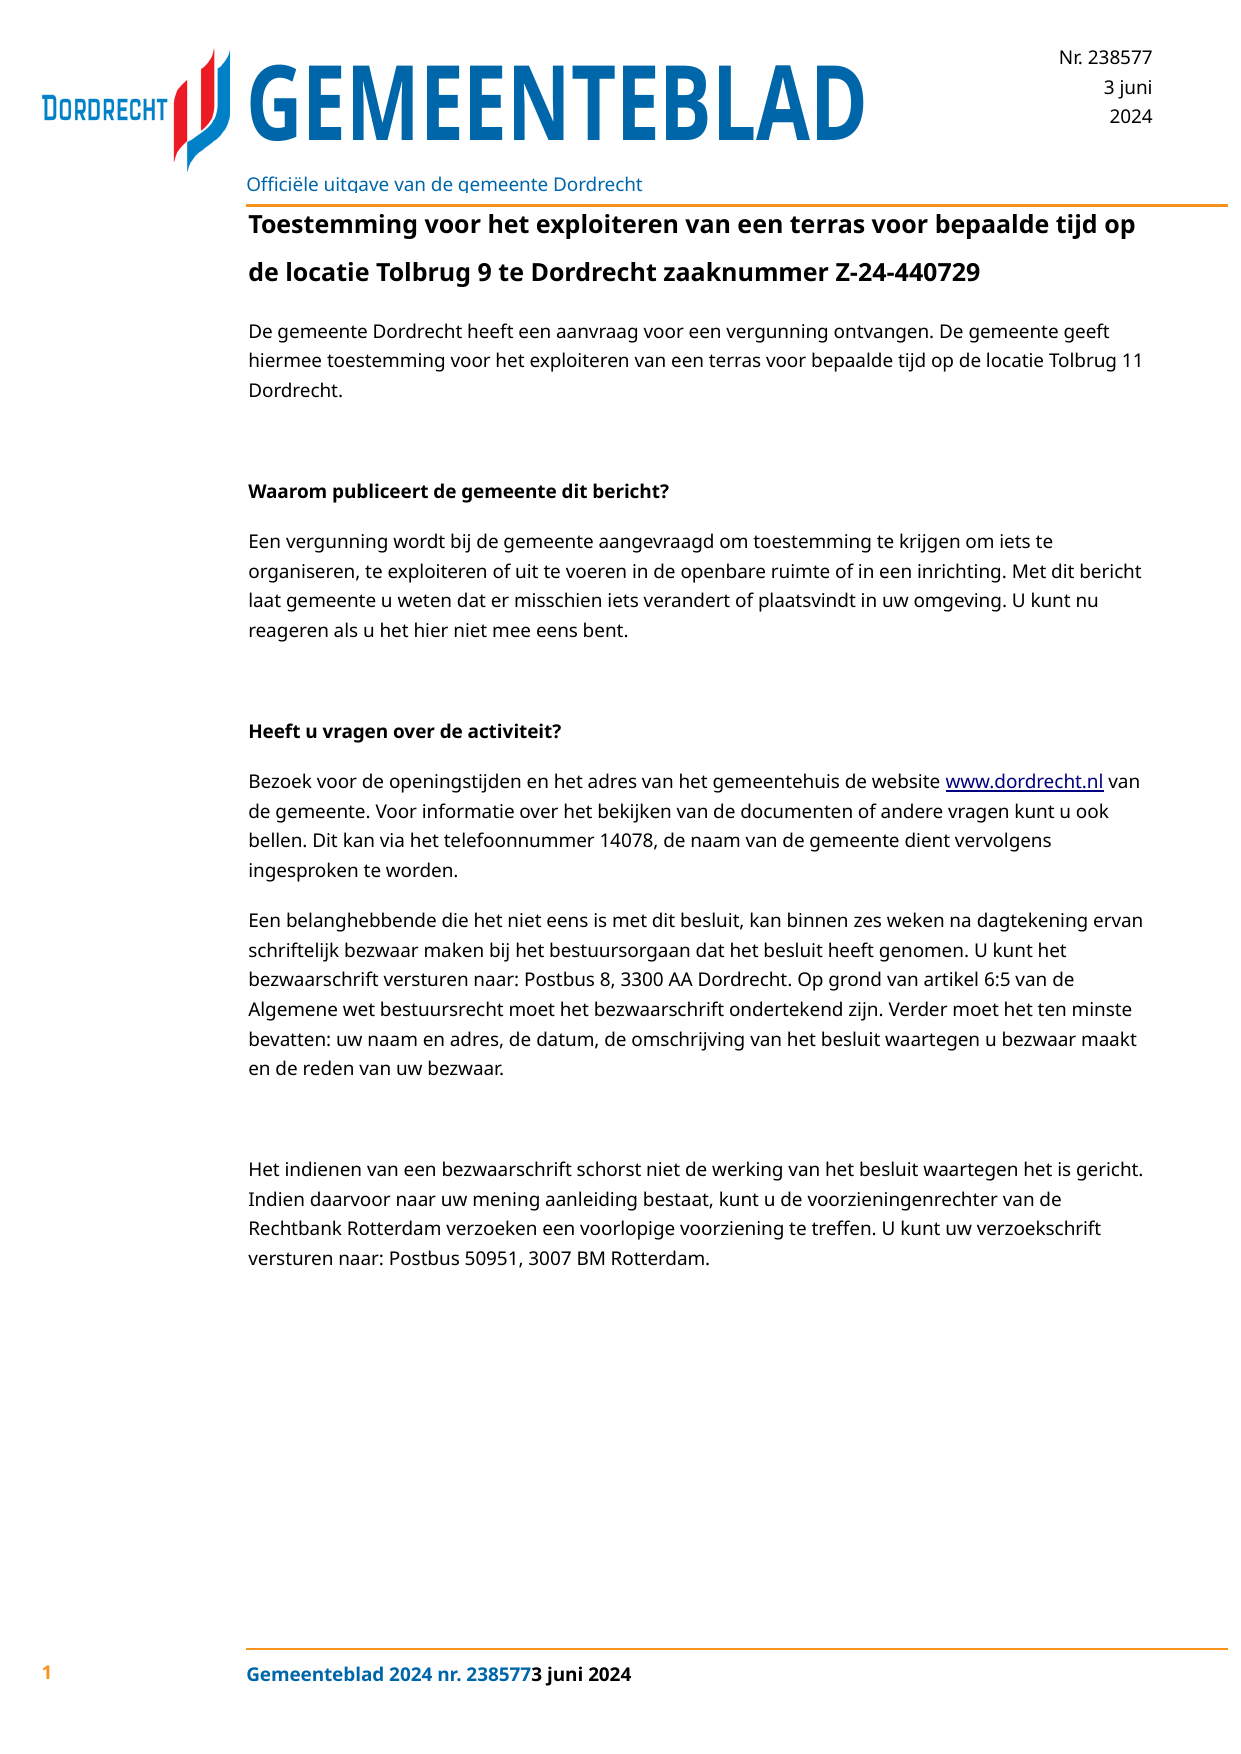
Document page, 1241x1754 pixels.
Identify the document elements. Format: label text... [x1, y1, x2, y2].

text Toestemming voor het exploiteren van een terras voor bepaalde tijd op de locatie Tolbrug 9 te Dordrecht zaaknummer Z-24-440729 [248, 207, 1152, 288]
text Het indienen van een bezwaarschrift schorst niet de werking van het besluit waartegen het is gericht. Indien daarvoor naar uw mening aanleiding bestaat, kunt u de voorzieningenrechter van de Rechtbank Rotterdam verzoeken een voorlopige voorziening te treffen. U kunt uw verzoekschrift versturen naar: Postbus 50951, 3007 BM Rotterdam. [248, 1156, 1152, 1271]
text Waarom publiceert de gemeente dit bericht? [248, 478, 1152, 504]
text Bezoek voor de openingstijden en het adres van het gemeentehuis de website www.dordrecht.nl van de gemeente. Voor informatie over het bekijken van de documenten of andere vragen kunt u ook bellen. Dit kan via het telefoonnummer 14078, de naam van de gemeente dient vervolgens ingesproken te worden. [248, 768, 1152, 883]
picture [41, 47, 231, 172]
text Een belanghebbende die het niet eens is met dit besluit, kan binnen zes weken na dagtekening ervan schriftelijk bezwaar maken bij het bestuursorgaan dat het besluit heeft genomen. U kunt het bezwaarschrift versturen naar: Postbus 8, 3300 AA Dordrecht. Op grond van artikel 6:5 van de Algemene wet bestuursrecht moet het bezwaarschrift ondertekend zijn. Verder moet het ten minste bevatten: uw naam en adres, de datum, de omschrijving van het besluit waartegen u bezwaar maakt en de reden van uw bezwaar. [248, 907, 1152, 1081]
text Een vergunning wordt bij de gemeente aangevraagd om toestemming te krijgen om iets te organiseren, te exploiteren of uit te voeren in de openbare ruimte of in een inrichting. Met dit bericht laat gemeente u weten dat er misschien iets verandert of plaatsvindt in uw omgeving. U kunt nu reageren als u het hier niet mee eens bent. [248, 528, 1152, 643]
text De gemeente Dordrecht heeft een aanvraag voor een vergunning ontvangen. De gemeente geeft hiermee toestemming voor het exploiteren van een terras voor bepaalde tijd op de locatie Tolbrug 11 Dordrecht. [248, 318, 1152, 403]
text Heeft u vragen over de activiteit? [248, 718, 1152, 744]
